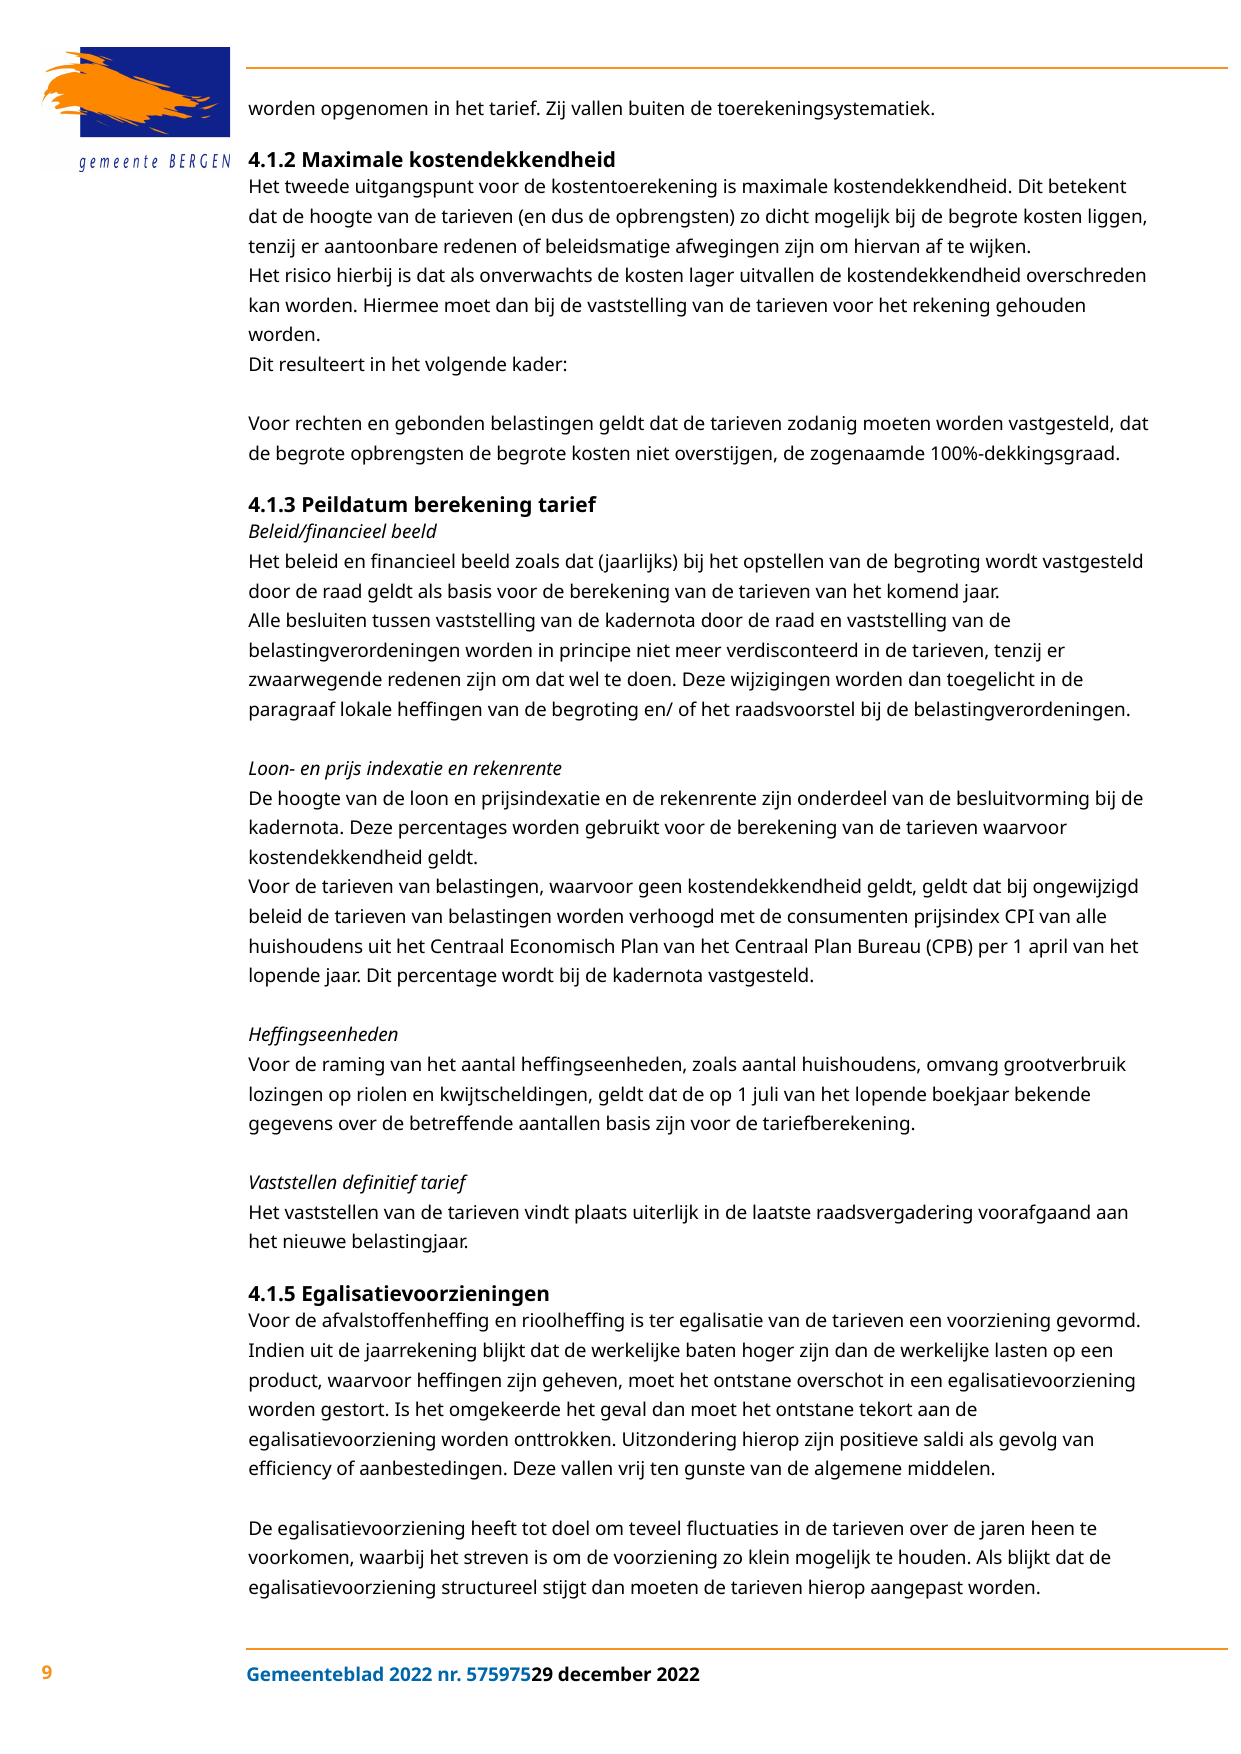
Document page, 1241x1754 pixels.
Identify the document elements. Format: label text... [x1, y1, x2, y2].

text Voor de raming van het aantal heffingseenheden, zoals aantal huishoudens, omvang grootverbruik lozingen op riolen en kwijtscheldingen, geldt dat de op 1 juli van het lopende boekjaar bekende gegevens over de betreffende aantallen basis zijn voor de tariefberekening. [248, 1051, 1152, 1136]
text Het beleid en financieel beeld zoals dat (jaarlijks) bij het opstellen van de begroting wordt vastgesteld door de raad geldt als basis voor de berekening van de tarieven van het komend jaar. [248, 548, 1152, 604]
text Het tweede uitgangspunt voor de kostentoerekening is maximale kostendekkendheid. Dit betekent dat de hoogte van de tarieven (en dus de opbrengsten) zo dicht mogelijk bij de begrote kosten liggen, tenzij er aantoonbare redenen of beleidsmatige afwegingen zijn om hiervan af te wijken. [248, 174, 1152, 258]
text De hoogte van de loon en prijsindexatie en de rekenrente zijn onderdeel van de besluitvorming bij de kadernota. Deze percentages worden gebruikt voor de berekening van de tarieven waarvoor kostendekkendheid geldt. [248, 785, 1152, 870]
text 4.1.3 Peildatum berekening tarief [248, 490, 1152, 519]
text Het risico hierbij is dat als onverwachts de kosten lager uitvallen de kostendekkendheid overschreden kan worden. Hiermee moet dan bij de vaststelling van de tarieven voor het rekening gehouden worden. [248, 262, 1152, 347]
text Dit resulteert in het volgende kader: [248, 351, 1152, 377]
text Het vaststellen van de tarieven vindt plaats uiterlijk in de laatste raadsvergadering voorafgaand aan het nieuwe belastingjaar. [248, 1199, 1152, 1254]
text Vaststellen definitief tarief [248, 1169, 1152, 1195]
text Voor de afvalstoffenheffing en rioolheffing is ter egalisatie van de tarieven een voorziening gevormd. Indien uit de jaarrekening blijkt dat de werkelijke baten hoger zijn dan de werkelijke lasten op een product, waarvoor heffingen zijn geheven, moet het ontstane overschot in een egalisatievoorziening worden gestort. Is het omgekeerde het geval dan moet het ontstane tekort aan de egalisatievoorziening worden onttrokken. Uitzondering hierop zijn positieve saldi als gevolg van efficiency of aanbestedingen. Deze vallen vrij ten gunste van de algemene middelen. [248, 1308, 1152, 1481]
picture [41, 47, 231, 172]
text Heffingseenheden [248, 1022, 1152, 1047]
text 4.1.2 Maximale kostendekkendheid [248, 145, 1152, 174]
text Voor rechten en gebonden belastingen geldt dat de tarieven zodanig moeten worden vastgesteld, dat de begrote opbrengsten de begrote kosten niet overstijgen, de zogenaamde 100%-dekkingsgraad. [248, 410, 1152, 466]
text Loon- en prijs indexatie en rekenrente [248, 755, 1152, 781]
text De egalisatievoorziening heeft tot doel om teveel fluctuaties in de tarieven over de jaren heen te voorkomen, waarbij het streven is om de voorziening zo klein mogelijk te houden. Als blijkt dat de egalisatievoorziening structureel stijgt dan moeten de tarieven hierop aangepast worden. [248, 1515, 1152, 1599]
text worden opgenomen in het tarief. Zij vallen buiten de toerekeningsystematiek. [248, 95, 1152, 121]
text Beleid/financieel beeld [248, 519, 1152, 544]
text Alle besluiten tussen vaststelling van de kadernota door de raad en vaststelling van de belastingverordeningen worden in principe niet meer verdisconteerd in de tarieven, tenzij er zwaarwegende redenen zijn om dat wel te doen. Deze wijzigingen worden dan toegelicht in de paragraaf lokale heffingen van de begroting en/ of het raadsvoorstel bij de belastingverordeningen. [248, 607, 1152, 722]
text 4.1.5 Egalisatievoorzieningen [248, 1279, 1152, 1308]
text Voor de tarieven van belastingen, waarvoor geen kostendekkendheid geldt, geldt dat bij ongewijzigd beleid de tarieven van belastingen worden verhoogd met de consumenten prijsindex CPI van alle huishoudens uit het Centraal Economisch Plan van het Centraal Plan Bureau (CPB) per 1 april van het lopende jaar. Dit percentage wordt bij de kadernota vastgesteld. [248, 874, 1152, 988]
